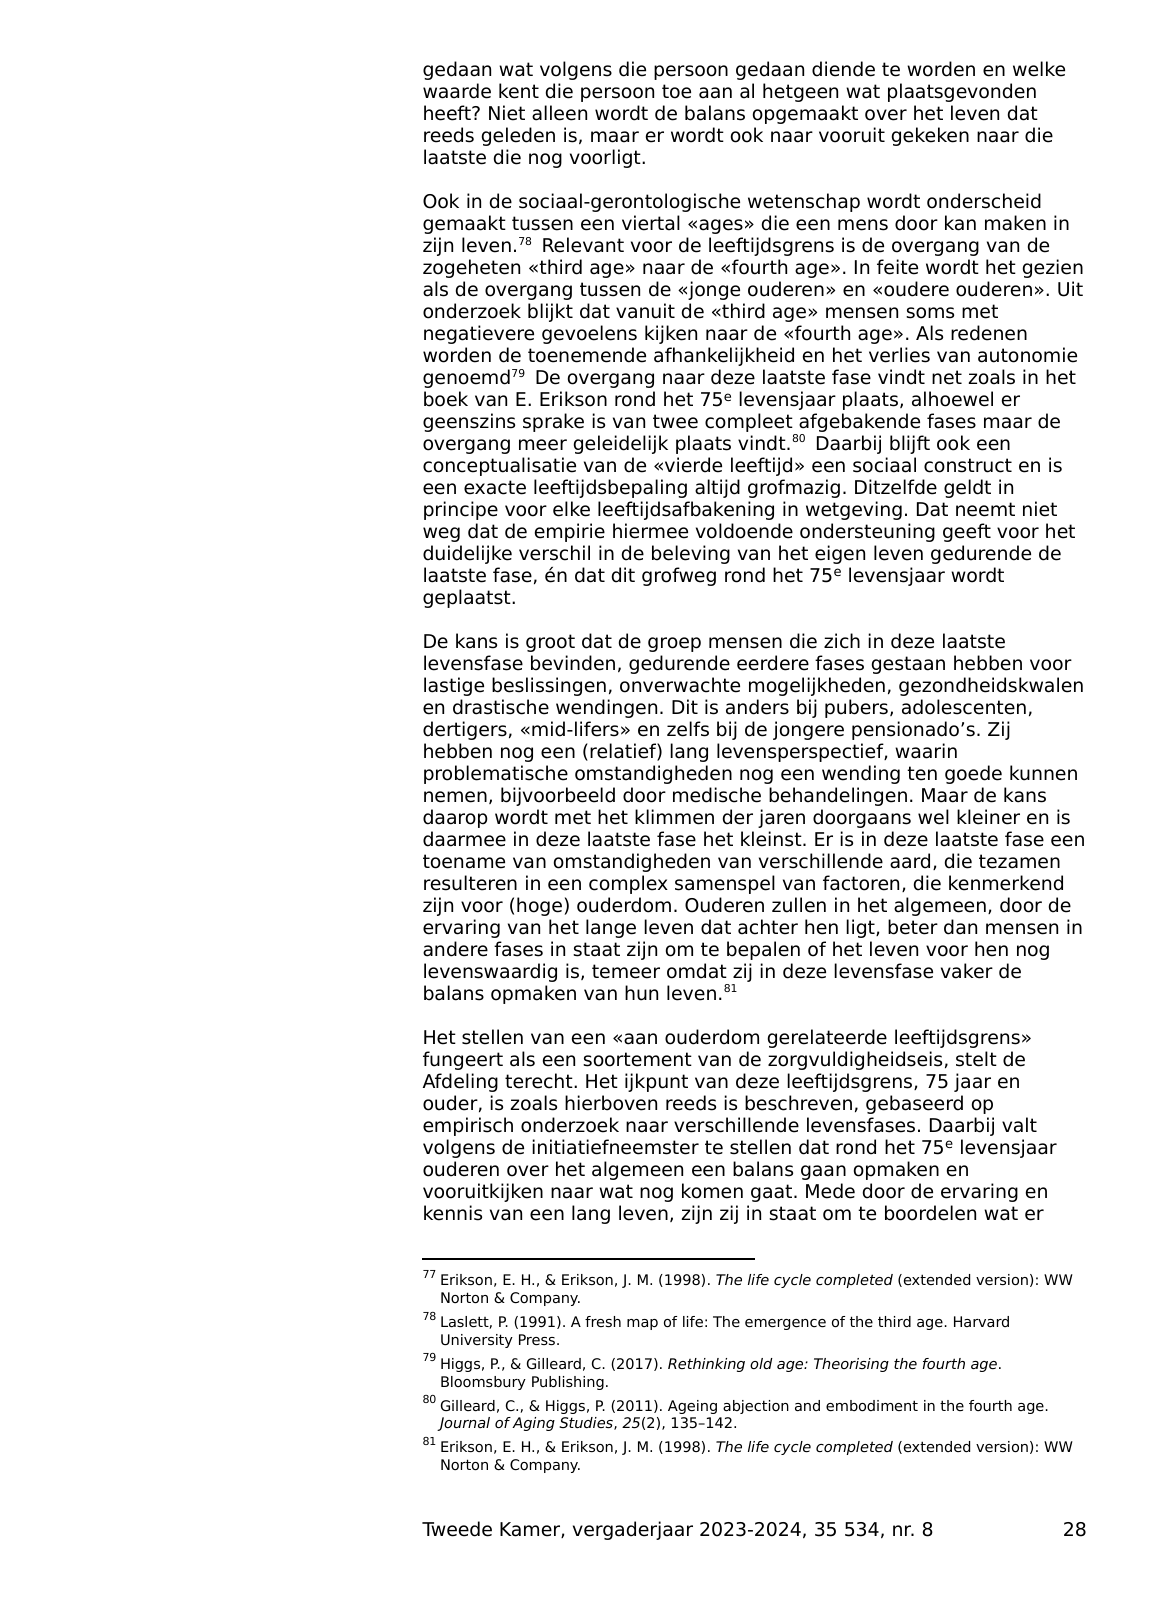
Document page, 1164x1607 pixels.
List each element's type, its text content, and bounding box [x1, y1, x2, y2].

text Gilleard, C., & Higgs, P. (2011). Ageing abjection and embodiment in the fourth age. Journal of Aging Studies, 25(2), 135–142. [422, 1393, 1087, 1432]
text Ook in de sociaal-gerontologische wetenschap wordt onderscheid gemaakt tussen een viertal «ages» die een mens door kan maken in zijn leven. Relevant voor de leeftijdsgrens is de overgang van de zogeheten «third age» naar de «fourth age». In feite wordt het gezien als de overgang tussen de «jonge ouderen» en «oudere ouderen». Uit onderzoek blijkt dat vanuit de «third age» mensen soms met negatievere gevoelens kijken naar de «fourth age». Als redenen worden de toenemende afhankelijkheid en het verlies van autonomie genoemd De overgang naar deze laatste fase vindt net zoals in het boek van E. Erikson rond het 75e levensjaar plaats, alhoewel er geenszins sprake is van twee compleet afgebakende fases maar de overgang meer geleidelijk plaats vindt. Daarbij blijft ook een conceptualisatie van de «vierde leeftijd» een sociaal construct en is een exacte leeftijdsbepaling altijd grofmazig. Ditzelfde geldt in principe voor elke leeftijdsafbakening in wetgeving. Dat neemt niet weg dat de empirie hiermee voldoende ondersteuning geeft voor het duidelijke verschil in de beleving van het eigen leven gedurende de laatste fase, én dat dit grofweg rond het 75e levensjaar wordt geplaatst. [422, 191, 1087, 609]
text Erikson, E. H., & Erikson, J. M. (1998). The life cycle completed (extended version): WW Norton & Company. [422, 1435, 1087, 1474]
text Erikson, E. H., & Erikson, J. M. (1998). The life cycle completed (extended version): WW Norton & Company. [422, 1268, 1087, 1307]
text gedaan wat volgens die persoon gedaan diende te worden en welke waarde kent die persoon toe aan al hetgeen wat plaatsgevonden heeft? Niet alleen wordt de balans opgemaakt over het leven dat reeds geleden is, maar er wordt ook naar vooruit gekeken naar die laatste die nog voorligt. [422, 59, 1087, 169]
text De kans is groot dat de groep mensen die zich in deze laatste levensfase bevinden, gedurende eerdere fases gestaan hebben voor lastige beslissingen, onverwachte mogelijkheden, gezondheidskwalen en drastische wendingen. Dit is anders bij pubers, adolescenten, dertigers, «mid-lifers» en zelfs bij de jongere pensionado’s. Zij hebben nog een (relatief) lang levensperspectief, waarin problematische omstandigheden nog een wending ten goede kunnen nemen, bijvoorbeeld door medische behandelingen. Maar de kans daarop wordt met het klimmen der jaren doorgaans wel kleiner en is daarmee in deze laatste fase het kleinst. Er is in deze laatste fase een toename van omstandigheden van verschillende aard, die tezamen resulteren in een complex samenspel van factoren, die kenmerkend zijn voor (hoge) ouderdom. Ouderen zullen in het algemeen, door de ervaring van het lange leven dat achter hen ligt, beter dan mensen in andere fases in staat zijn om te bepalen of het leven voor hen nog levenswaardig is, temeer omdat zij in deze levensfase vaker de balans opmaken van hun leven. [422, 631, 1087, 1004]
text Het stellen van een «aan ouderdom gerelateerde leeftijdsgrens» fungeert als een soortement van de zorgvuldigheidseis, stelt de Afdeling terecht. Het ijkpunt van deze leeftijdsgrens, 75 jaar en ouder, is zoals hierboven reeds is beschreven, gebaseerd op empirisch onderzoek naar verschillende levensfases. Daarbij valt volgens de initiatiefneemster te stellen dat rond het 75e levensjaar ouderen over het algemeen een balans gaan opmaken en vooruitkijken naar wat nog komen gaat. Mede door de ervaring en kennis van een lang leven, zijn zij in staat om te boordelen wat er [422, 1027, 1087, 1224]
text Higgs, P., & Gilleard, C. (2017). Rethinking old age: Theorising the fourth age. Bloomsbury Publishing. [422, 1352, 1087, 1391]
text Laslett, P. (1991). A fresh map of life: The emergence of the third age. Harvard University Press. [422, 1310, 1087, 1349]
